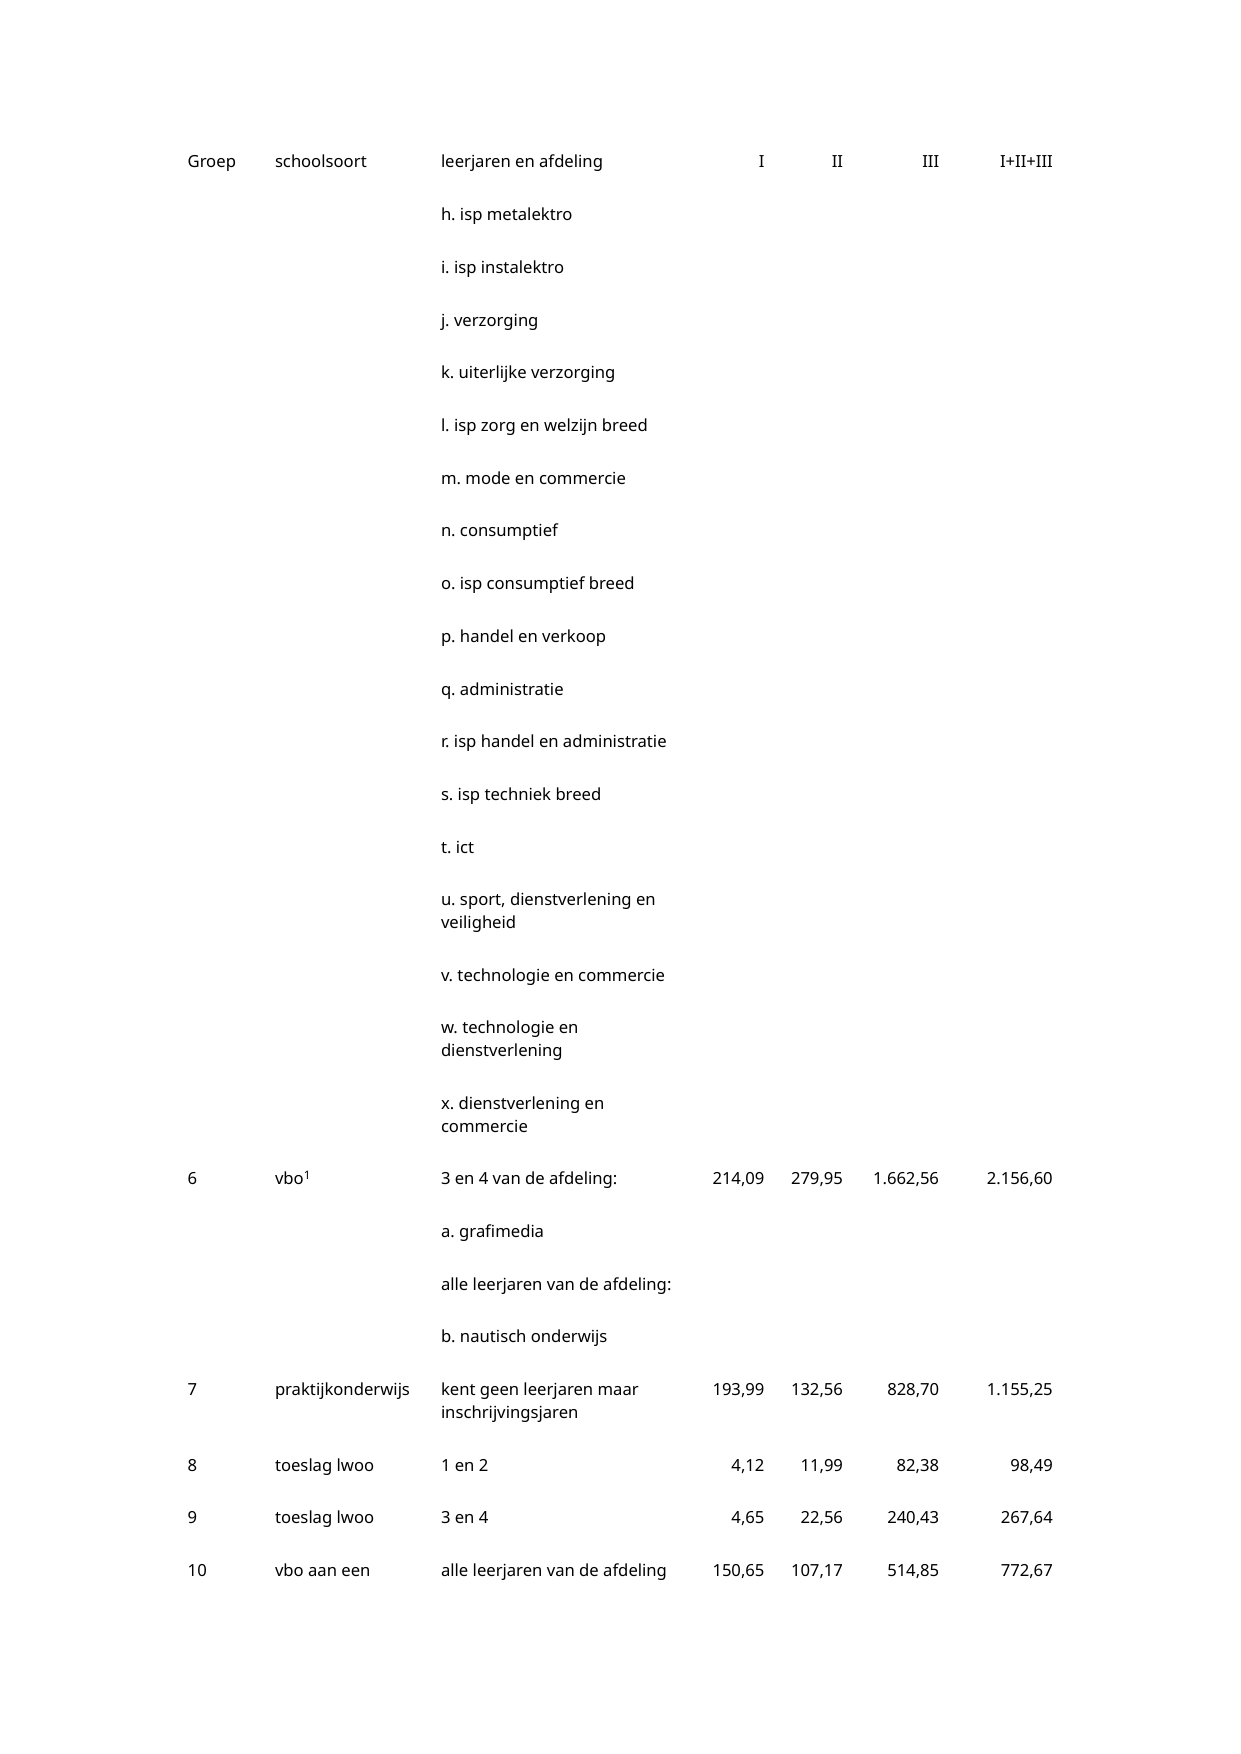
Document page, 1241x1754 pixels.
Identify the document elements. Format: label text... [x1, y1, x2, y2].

table_cell 240,43 [843, 1506, 939, 1558]
table_cell [764, 203, 843, 1167]
table_header leerjaren en afdeling [441, 150, 686, 203]
table_cell alle leerjaren van de afdeling [441, 1559, 686, 1581]
table_header III [843, 150, 939, 203]
table_cell 279,95 [764, 1167, 843, 1378]
table_cell 2.156,60 [939, 1167, 1053, 1378]
table_header I [686, 150, 764, 203]
table_cell [275, 203, 441, 1167]
table_cell 772,67 [939, 1559, 1053, 1581]
table_cell 1.662,56 [843, 1167, 939, 1378]
table_cell [939, 203, 1053, 1167]
table_cell 98,49 [939, 1453, 1053, 1506]
table_cell 1 en 2 [441, 1453, 686, 1506]
table_cell 514,85 [843, 1559, 939, 1581]
table_header schoolsoort [275, 150, 441, 203]
table_cell 10 [188, 1559, 275, 1581]
table_cell kent geen leerjaren maar inschrijvingsjaren [441, 1378, 686, 1453]
table_cell h. isp metalektro i. isp instalektro j. verzorging k. uiterlijke verzorging l. isp zorg en welzijn breed m. mode en commercie n. consumptief o. isp consumptief breed p. handel en verkoop q. administratie r. isp handel en administratie s. isp techniek breed t. ict u. sport, dienstverlening en veiligheid v. technologie en commercie w. technologie en dienstverlening x. dienstverlening en commercie [441, 203, 686, 1167]
table_cell [686, 203, 764, 1167]
table_cell 22,56 [764, 1506, 843, 1558]
table_cell 828,70 [843, 1378, 939, 1453]
table_cell 107,17 [764, 1559, 843, 1581]
table_cell vbo1 [275, 1167, 441, 1378]
table_cell 214,09 [686, 1167, 764, 1378]
table_cell 7 [188, 1378, 275, 1453]
table_cell praktijkonderwijs [275, 1378, 441, 1453]
table_cell [843, 203, 939, 1167]
table_cell toeslag lwoo [275, 1453, 441, 1506]
table_cell 8 [188, 1453, 275, 1506]
table_cell vbo aan een [275, 1559, 441, 1581]
table_cell 1.155,25 [939, 1378, 1053, 1453]
table_cell 4,12 [686, 1453, 764, 1506]
table_header I+II+III [939, 150, 1053, 203]
table_cell 150,65 [686, 1559, 764, 1581]
table_cell toeslag lwoo [275, 1506, 441, 1558]
table_cell 132,56 [764, 1378, 843, 1453]
table_cell 9 [188, 1506, 275, 1558]
table_cell 82,38 [843, 1453, 939, 1506]
table_cell 6 [188, 1167, 275, 1378]
table_cell 11,99 [764, 1453, 843, 1506]
table_cell 4,65 [686, 1506, 764, 1558]
table_cell [188, 203, 275, 1167]
table_cell 267,64 [939, 1506, 1053, 1558]
table_header Groep [188, 150, 275, 203]
table_cell 193,99 [686, 1378, 764, 1453]
table_header II [764, 150, 843, 203]
table_cell 3 en 4 van de afdeling: a. grafimedia alle leerjaren van de afdeling: b. nautisch onderwijs [441, 1167, 686, 1378]
table_cell 3 en 4 [441, 1506, 686, 1558]
